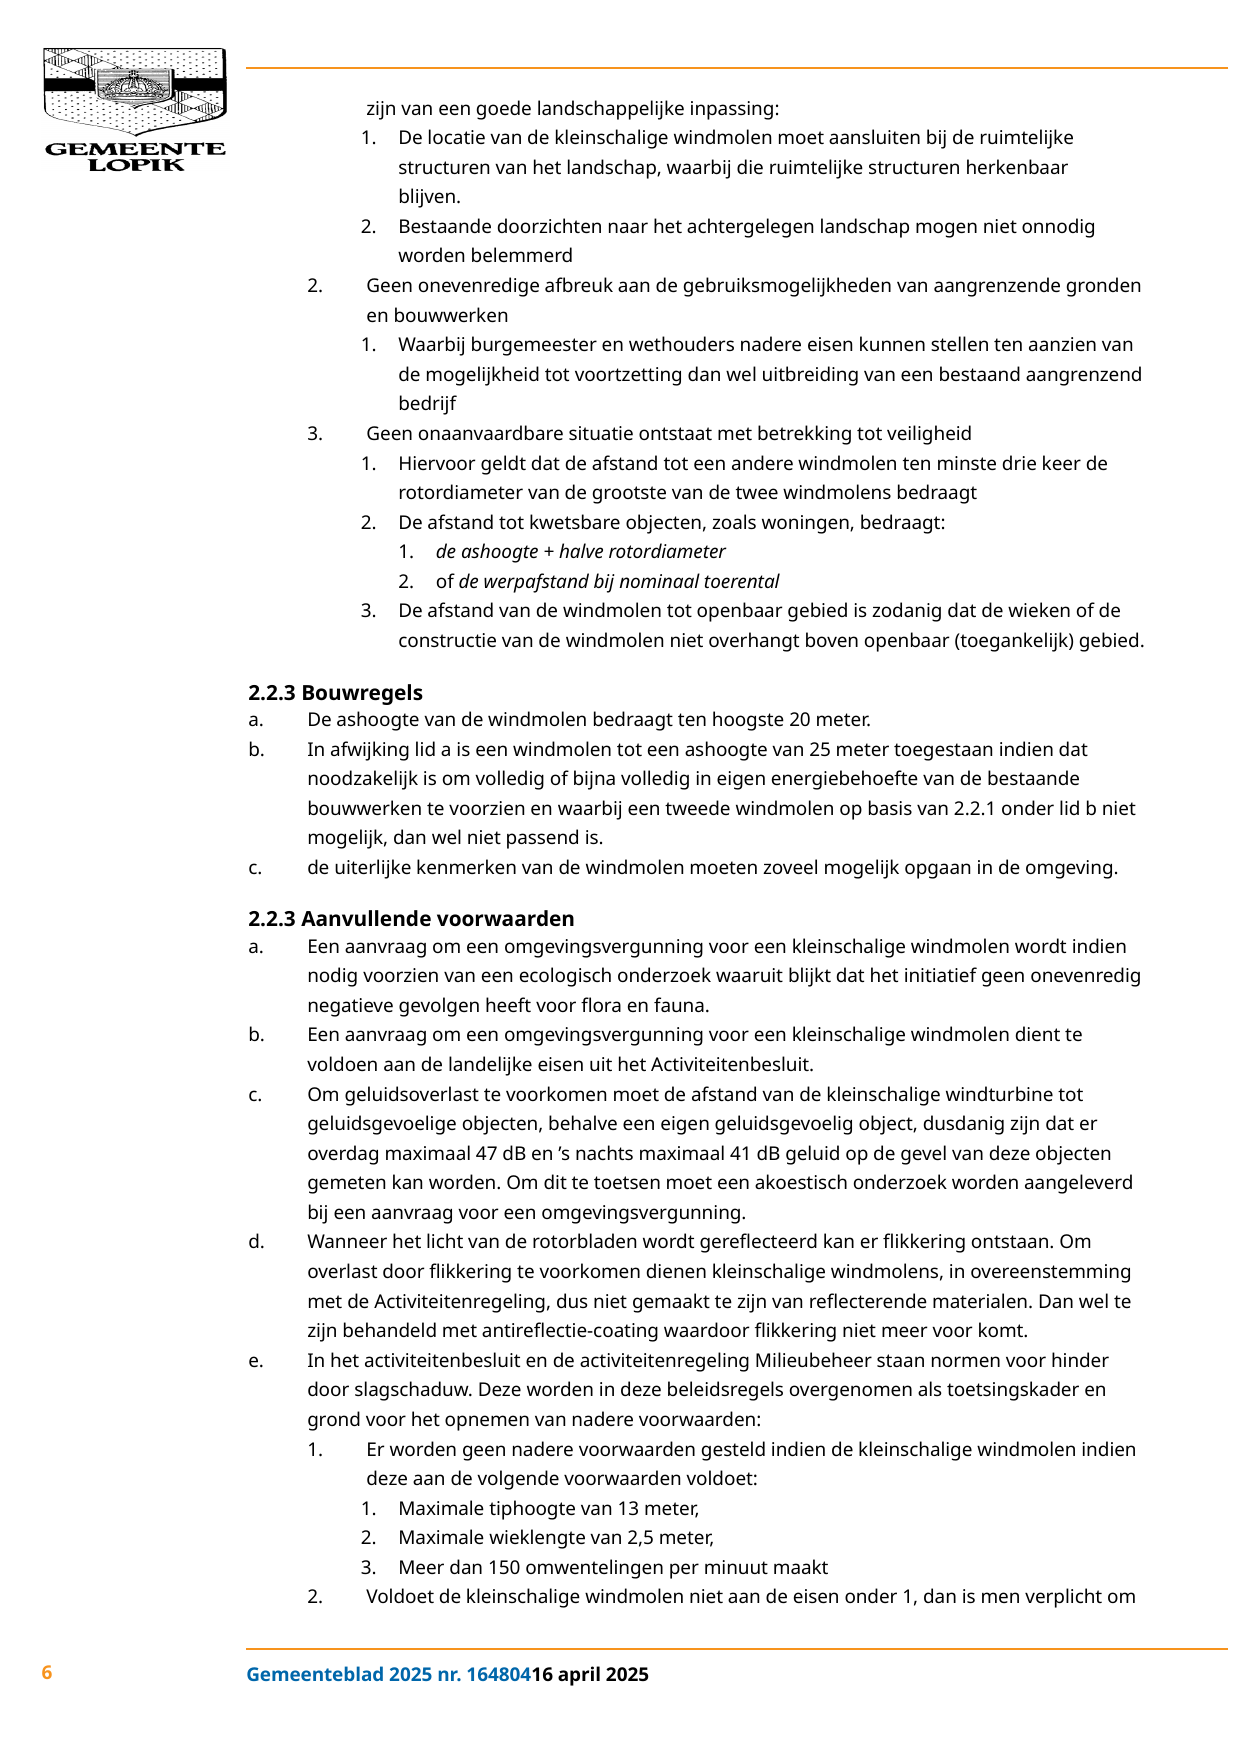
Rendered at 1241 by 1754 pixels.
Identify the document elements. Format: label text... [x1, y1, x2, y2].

list Om geluidsoverlast te voorkomen moet de afstand van de kleinschalige windturbine tot geluidsgevoelige objecten, behalve een eigen geluidsgevoelig object, dusdanig zijn dat er overdag maximaal 47 dB en ’s nachts maximaal 41 dB geluid op de gevel van deze objecten gemeten kan worden. Om dit te toetsen moet een akoestisch onderzoek worden aangeleverd bij een aanvraag voor een omgevingsvergunning. [248, 1081, 1152, 1225]
list Geen onaanvaardbare situatie ontstaat met betrekking tot veiligheid [307, 420, 1152, 446]
text 2.2.3 Aanvullende voorwaarden [248, 904, 1152, 933]
list Geen onevenredige afbreuk aan de gebruiksmogelijkheden van aangrenzende gronden en bouwwerken [307, 272, 1152, 328]
list In het activiteitenbesluit en de activiteitenregeling Milieubeheer staan normen voor hinder door slagschaduw. Deze worden in deze beleidsregels overgenomen als toetsingskader en grond voor het opnemen van nadere voorwaarden: [248, 1347, 1152, 1432]
list of de werpafstand bij nominaal toerental [398, 568, 1152, 594]
text 2.2.3 Bouwregels [248, 678, 1152, 706]
list zijn van een goede landschappelijke inpassing: [307, 95, 1152, 121]
list De afstand tot kwetsbare objecten, zoals woningen, bedraagt: [361, 509, 1152, 535]
list Voldoet de kleinschalige windmolen niet aan de eisen onder 1, dan is men verplicht om [307, 1584, 1152, 1609]
picture [41, 47, 231, 172]
list de uiterlijke kenmerken van de windmolen moeten zoveel mogelijk opgaan in de omgeving. [248, 854, 1152, 880]
list De locatie van de kleinschalige windmolen moet aansluiten bij de ruimtelijke structuren van het landschap, waarbij die ruimtelijke structuren herkenbaar [361, 124, 1152, 180]
list Hiervoor geldt dat de afstand tot een andere windmolen ten minste drie keer de rotordiameter van de grootste van de twee windmolens bedraagt [361, 450, 1152, 505]
list blijven. [361, 183, 1152, 209]
list Meer dan 150 omwentelingen per minuut maakt [361, 1554, 1152, 1580]
list Bestaande doorzichten naar het achtergelegen landschap mogen niet onnodig worden belemmerd [361, 213, 1152, 268]
list De ashoogte van de windmolen bedraagt ten hoogste 20 meter. [248, 706, 1152, 732]
list Een aanvraag om een omgevingsvergunning voor een kleinschalige windmolen wordt indien nodig voorzien van een ecologisch onderzoek waaruit blijkt dat het initiatief geen onevenredig negatieve gevolgen heeft voor flora en fauna. [248, 933, 1152, 1018]
list Wanneer het licht van de rotorbladen wordt gereflecteerd kan er flikkering ontstaan. Om overlast door flikkering te voorkomen dienen kleinschalige windmolens, in overeenstemming met de Activiteitenregeling, dus niet gemaakt te zijn van reflecterende materialen. Dan wel te zijn behandeld met antireflectie-coating waardoor flikkering niet meer voor komt. [248, 1229, 1152, 1343]
list Maximale tiphoogte van 13 meter, [361, 1495, 1152, 1521]
list Een aanvraag om een omgevingsvergunning voor een kleinschalige windmolen dient te voldoen aan de landelijke eisen uit het Activiteitenbesluit. [248, 1022, 1152, 1077]
list de ashoogte + halve rotordiameter [398, 538, 1152, 564]
list In afwijking lid a is een windmolen tot een ashoogte van 25 meter toegestaan indien dat noodzakelijk is om volledig of bijna volledig in eigen energiebehoefte van de bestaande bouwwerken te voorzien en waarbij een tweede windmolen op basis van 2.2.1 onder lid b niet mogelijk, dan wel niet passend is. [248, 736, 1152, 850]
list Waarbij burgemeester en wethouders nadere eisen kunnen stellen ten aanzien van de mogelijkheid tot voortzetting dan wel uitbreiding van een bestaand aangrenzend bedrijf [361, 331, 1152, 416]
list Er worden geen nadere voorwaarden gesteld indien de kleinschalige windmolen indien deze aan de volgende voorwaarden voldoet: [307, 1436, 1152, 1491]
list Maximale wieklengte van 2,5 meter, [361, 1524, 1152, 1550]
list De afstand van de windmolen tot openbaar gebied is zodanig dat de wieken of de constructie van de windmolen niet overhangt boven openbaar (toegankelijk) gebied. [361, 598, 1152, 653]
